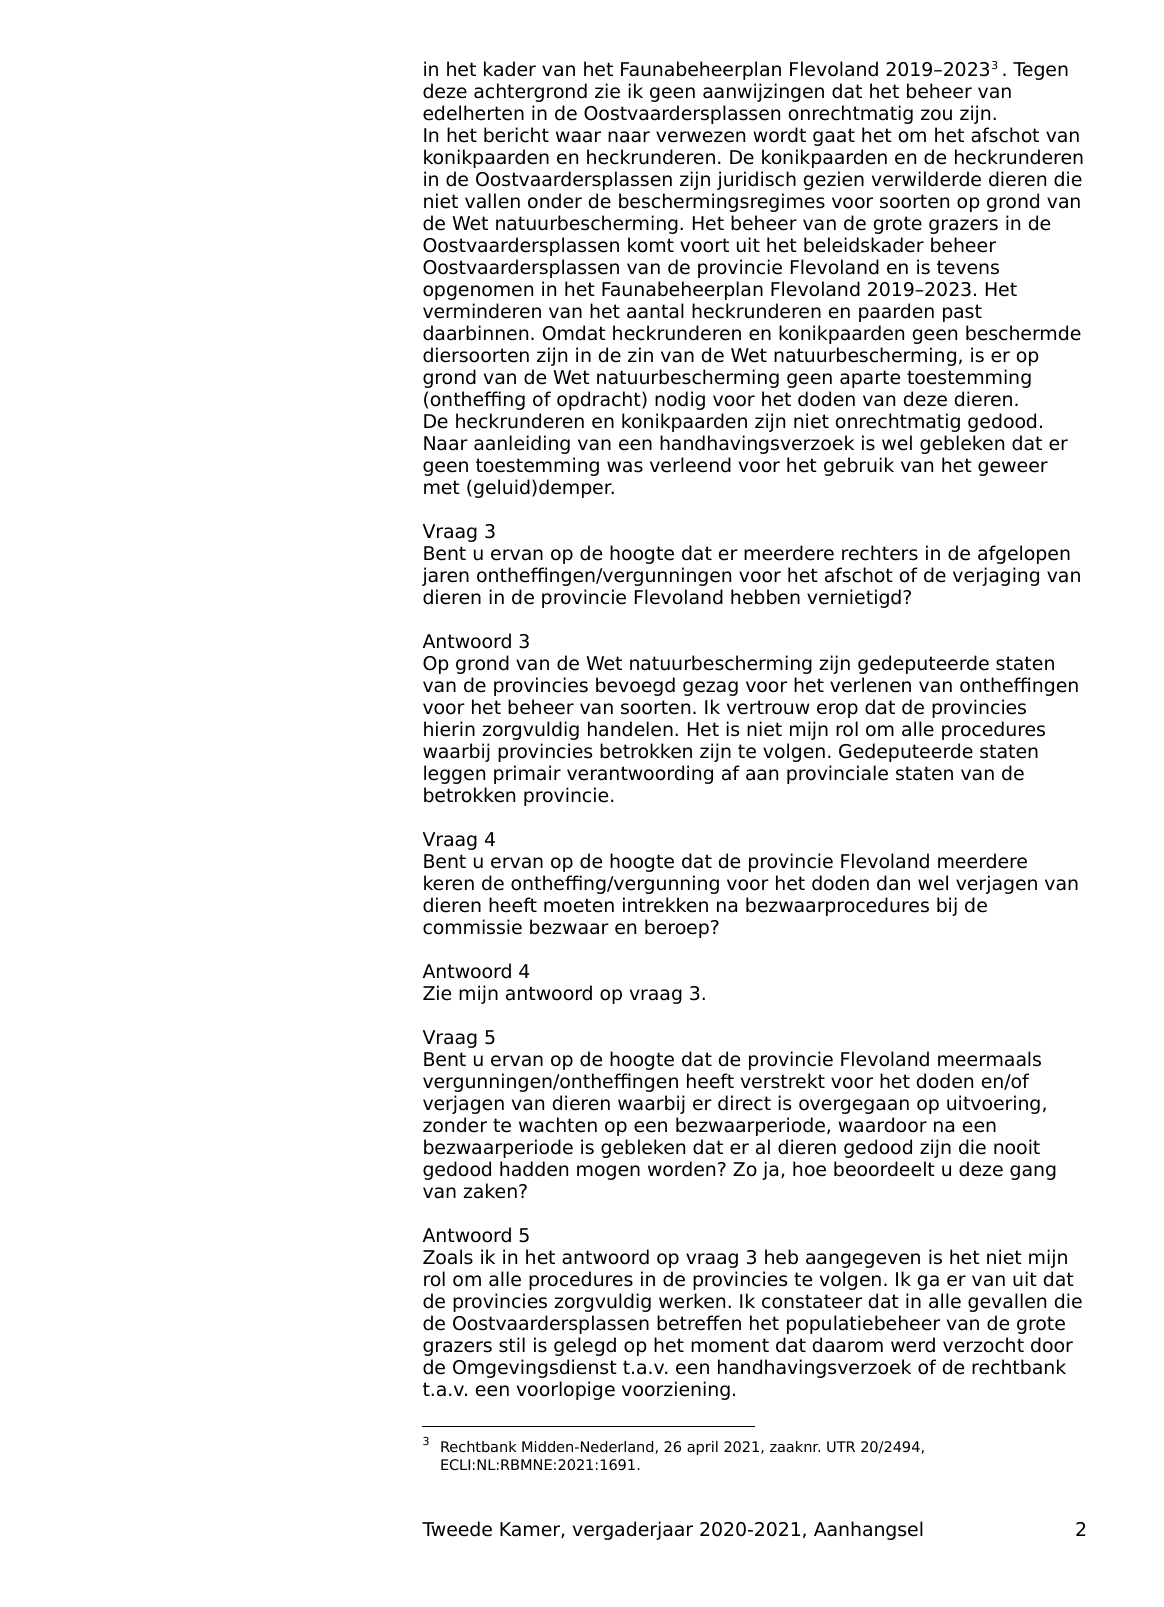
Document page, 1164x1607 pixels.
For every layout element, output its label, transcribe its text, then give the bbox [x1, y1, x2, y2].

text Bent u ervan op de hoogte dat de provincie Flevoland meermaals vergunningen/ontheffingen heeft verstrekt voor het doden en/of verjagen van dieren waarbij er direct is overgegaan op uitvoering, zonder te wachten op een bezwaarperiode, waardoor na een bezwaarperiode is gebleken dat er al dieren gedood zijn die nooit gedood hadden mogen worden? Zo ja, hoe beoordeelt u deze gang van zaken? [422, 1049, 1087, 1203]
text Zoals ik in het antwoord op vraag 3 heb aangegeven is het niet mijn rol om alle procedures in de provincies te volgen. Ik ga er van uit dat de provincies zorgvuldig werken. Ik constateer dat in alle gevallen die de Oostvaardersplassen betreffen het populatiebeheer van de grote grazers stil is gelegd op het moment dat daarom werd verzocht door de Omgevingsdienst t.a.v. een handhavingsverzoek of de rechtbank t.a.v. een voorlopige voorziening. [422, 1247, 1087, 1401]
text In het bericht waar naar verwezen wordt gaat het om het afschot van konikpaarden en heckrunderen. De konikpaarden en de heckrunderen in de Oostvaardersplassen zijn juridisch gezien verwilderde dieren die niet vallen onder de beschermingsregimes voor soorten op grond van de Wet natuurbescherming. Het beheer van de grote grazers in de Oostvaardersplassen komt voort uit het beleidskader beheer Oostvaardersplassen van de provincie Flevoland en is tevens opgenomen in het Faunabeheerplan Flevoland 2019–2023. Het verminderen van het aantal heckrunderen en paarden past daarbinnen. Omdat heckrunderen en konikpaarden geen beschermde diersoorten zijn in de zin van de Wet natuurbescherming, is er op grond van de Wet natuurbescherming geen aparte toestemming (ontheffing of opdracht) nodig voor het doden van deze dieren. [422, 125, 1087, 411]
text Antwoord 3 [422, 631, 1087, 653]
text De heckrunderen en konikpaarden zijn niet onrechtmatig gedood. Naar aanleiding van een handhavingsverzoek is wel gebleken dat er geen toestemming was verleend voor het gebruik van het geweer met (geluid)demper. [422, 411, 1087, 499]
text Antwoord 4 [422, 961, 1087, 983]
text Antwoord 5 [422, 1225, 1087, 1247]
text Bent u ervan op de hoogte dat er meerdere rechters in de afgelopen jaren ontheffingen/vergunningen voor het afschot of de verjaging van dieren in de provincie Flevoland hebben vernietigd? [422, 543, 1087, 609]
text Rechtbank Midden-Nederland, 26 april 2021, zaaknr. UTR 20/2494, ECLI:NL:RBMNE:2021:1691. [422, 1435, 1087, 1474]
text in het kader van het Faunabeheerplan Flevoland 2019–2023. Tegen deze achtergrond zie ik geen aanwijzingen dat het beheer van edelherten in de Oostvaardersplassen onrechtmatig zou zijn. [422, 59, 1087, 125]
text Zie mijn antwoord op vraag 3. [422, 983, 1087, 1005]
text Vraag 4 [422, 829, 1087, 851]
text Op grond van de Wet natuurbescherming zijn gedeputeerde staten van de provincies bevoegd gezag voor het verlenen van ontheffingen voor het beheer van soorten. Ik vertrouw erop dat de provincies hierin zorgvuldig handelen. Het is niet mijn rol om alle procedures waarbij provincies betrokken zijn te volgen. Gedeputeerde staten leggen primair verantwoording af aan provinciale staten van de betrokken provincie. [422, 653, 1087, 807]
text Bent u ervan op de hoogte dat de provincie Flevoland meerdere keren de ontheffing/vergunning voor het doden dan wel verjagen van dieren heeft moeten intrekken na bezwaarprocedures bij de commissie bezwaar en beroep? [422, 851, 1087, 939]
text Vraag 5 [422, 1027, 1087, 1049]
text Vraag 3 [422, 521, 1087, 543]
